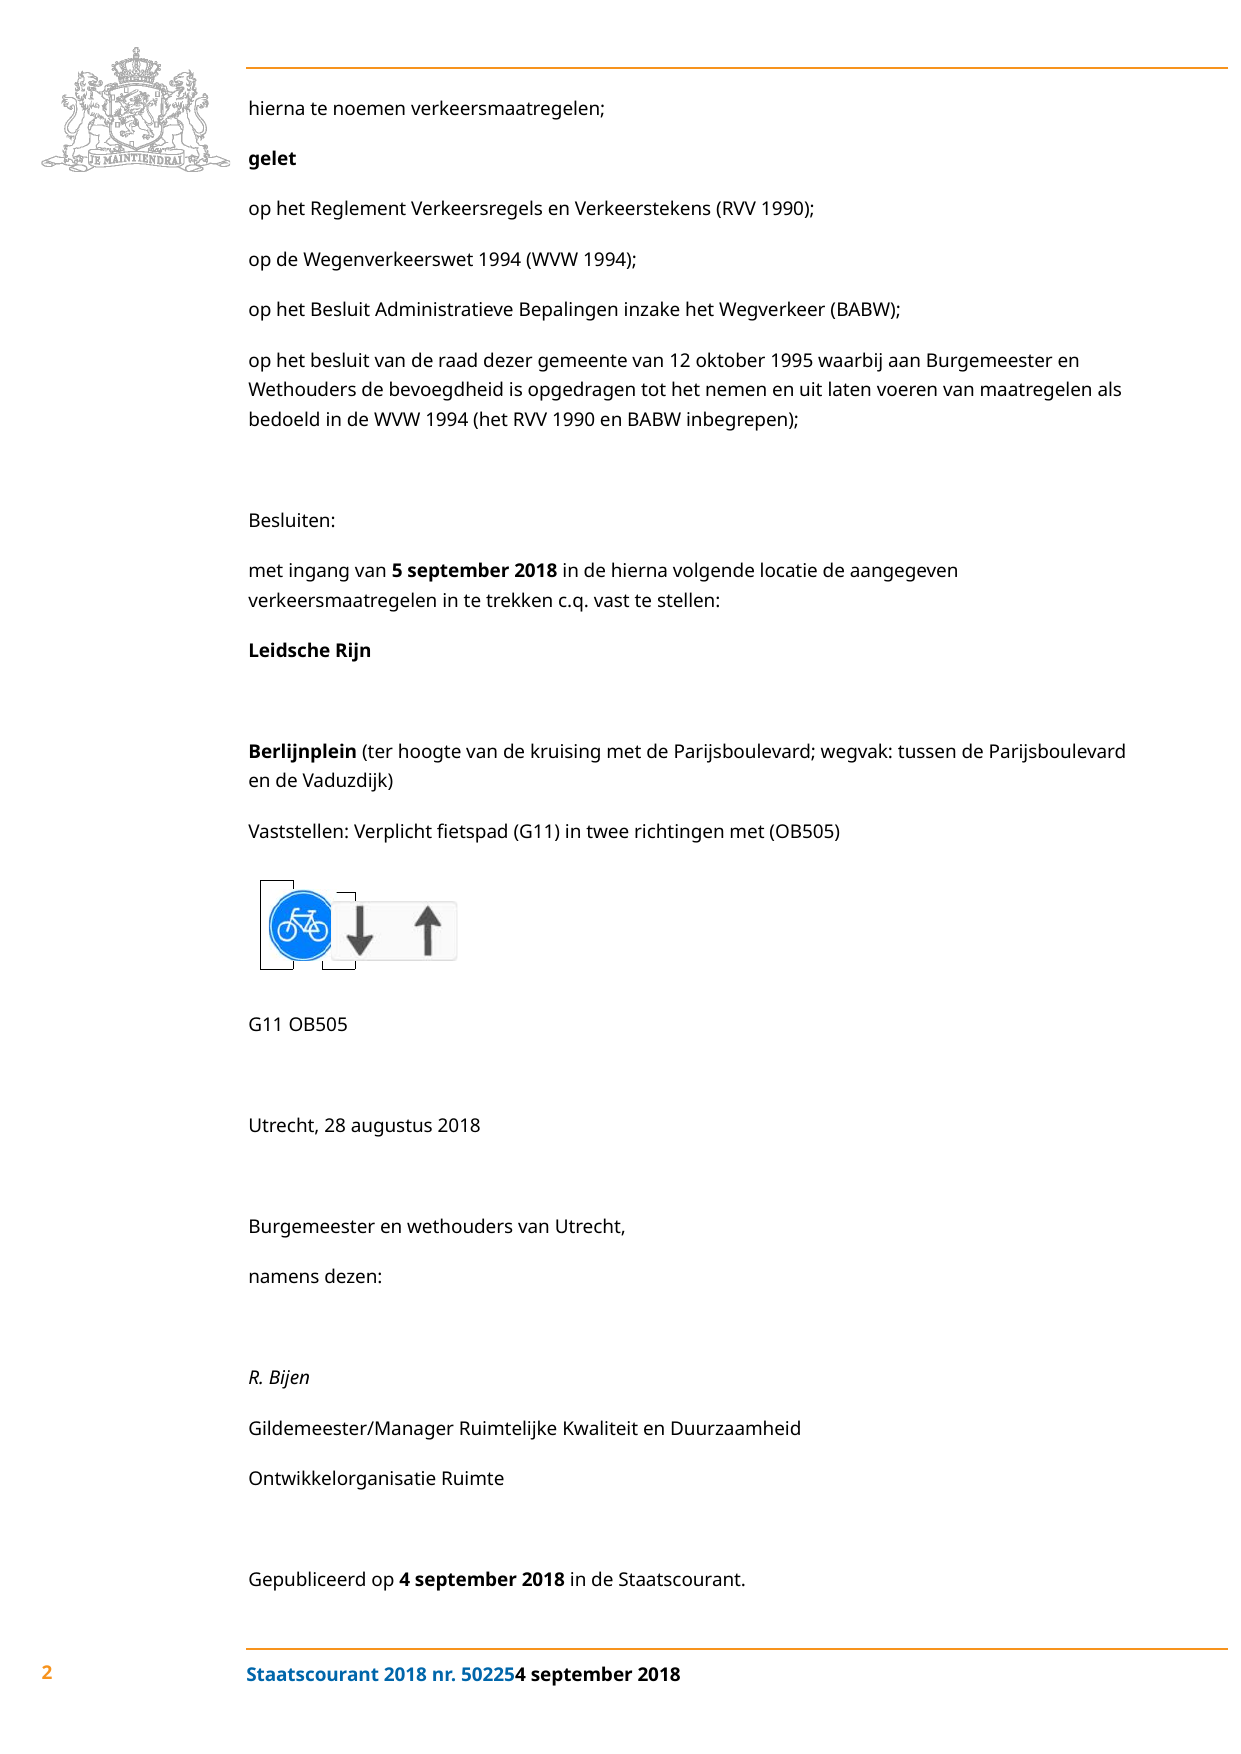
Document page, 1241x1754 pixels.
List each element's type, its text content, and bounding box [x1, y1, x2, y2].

text op het Besluit Administratieve Bepalingen inzake het Wegverkeer (BABW); [248, 296, 1152, 322]
text Burgemeester en wethouders van Utrecht, [248, 1213, 1152, 1239]
text gelet [248, 145, 1152, 171]
text namens dezen: [248, 1263, 1152, 1289]
text Berlijnplein (ter hoogte van de kruising met de Parijsboulevard; wegvak: tussen de Parijsboulevard en de Vaduzdijk) [248, 738, 1152, 793]
text Utrecht, 28 augustus 2018 [248, 1112, 1152, 1138]
picture [41, 47, 231, 172]
text Leidsche Rijn [248, 637, 1152, 663]
text met ingang van 5 september 2018 in de hierna volgende locatie de aangegeven verkeersmaatregelen in te trekken c.q. vast te stellen: [248, 557, 1152, 613]
text Ontwikkelorganisatie Ruimte [248, 1465, 1152, 1491]
picture [268, 889, 458, 961]
text Gepubliceerd op 4 september 2018 in de Staatscourant. [248, 1566, 1152, 1592]
text G11 OB505 [248, 1011, 1152, 1037]
text Vaststellen: Verplicht fietspad (G11) in twee richtingen met (OB505) [248, 818, 1152, 844]
text op de Wegenverkeerswet 1994 (WVW 1994); [248, 246, 1152, 272]
text R. Bijen [248, 1364, 1152, 1390]
text op het besluit van de raad dezer gemeente van 12 oktober 1995 waarbij aan Burgemeester en Wethouders de bevoegdheid is opgedragen tot het nemen en uit laten voeren van maatregelen als bedoeld in de WVW 1994 (het RVV 1990 en BABW inbegrepen); [248, 347, 1152, 432]
text Gildemeester/Manager Ruimtelijke Kwaliteit en Duurzaamheid [248, 1415, 1152, 1440]
text op het Reglement Verkeersregels en Verkeerstekens (RVV 1990); [248, 196, 1152, 221]
text hierna te noemen verkeersmaatregelen; [248, 95, 1152, 121]
text Besluiten: [248, 507, 1152, 533]
